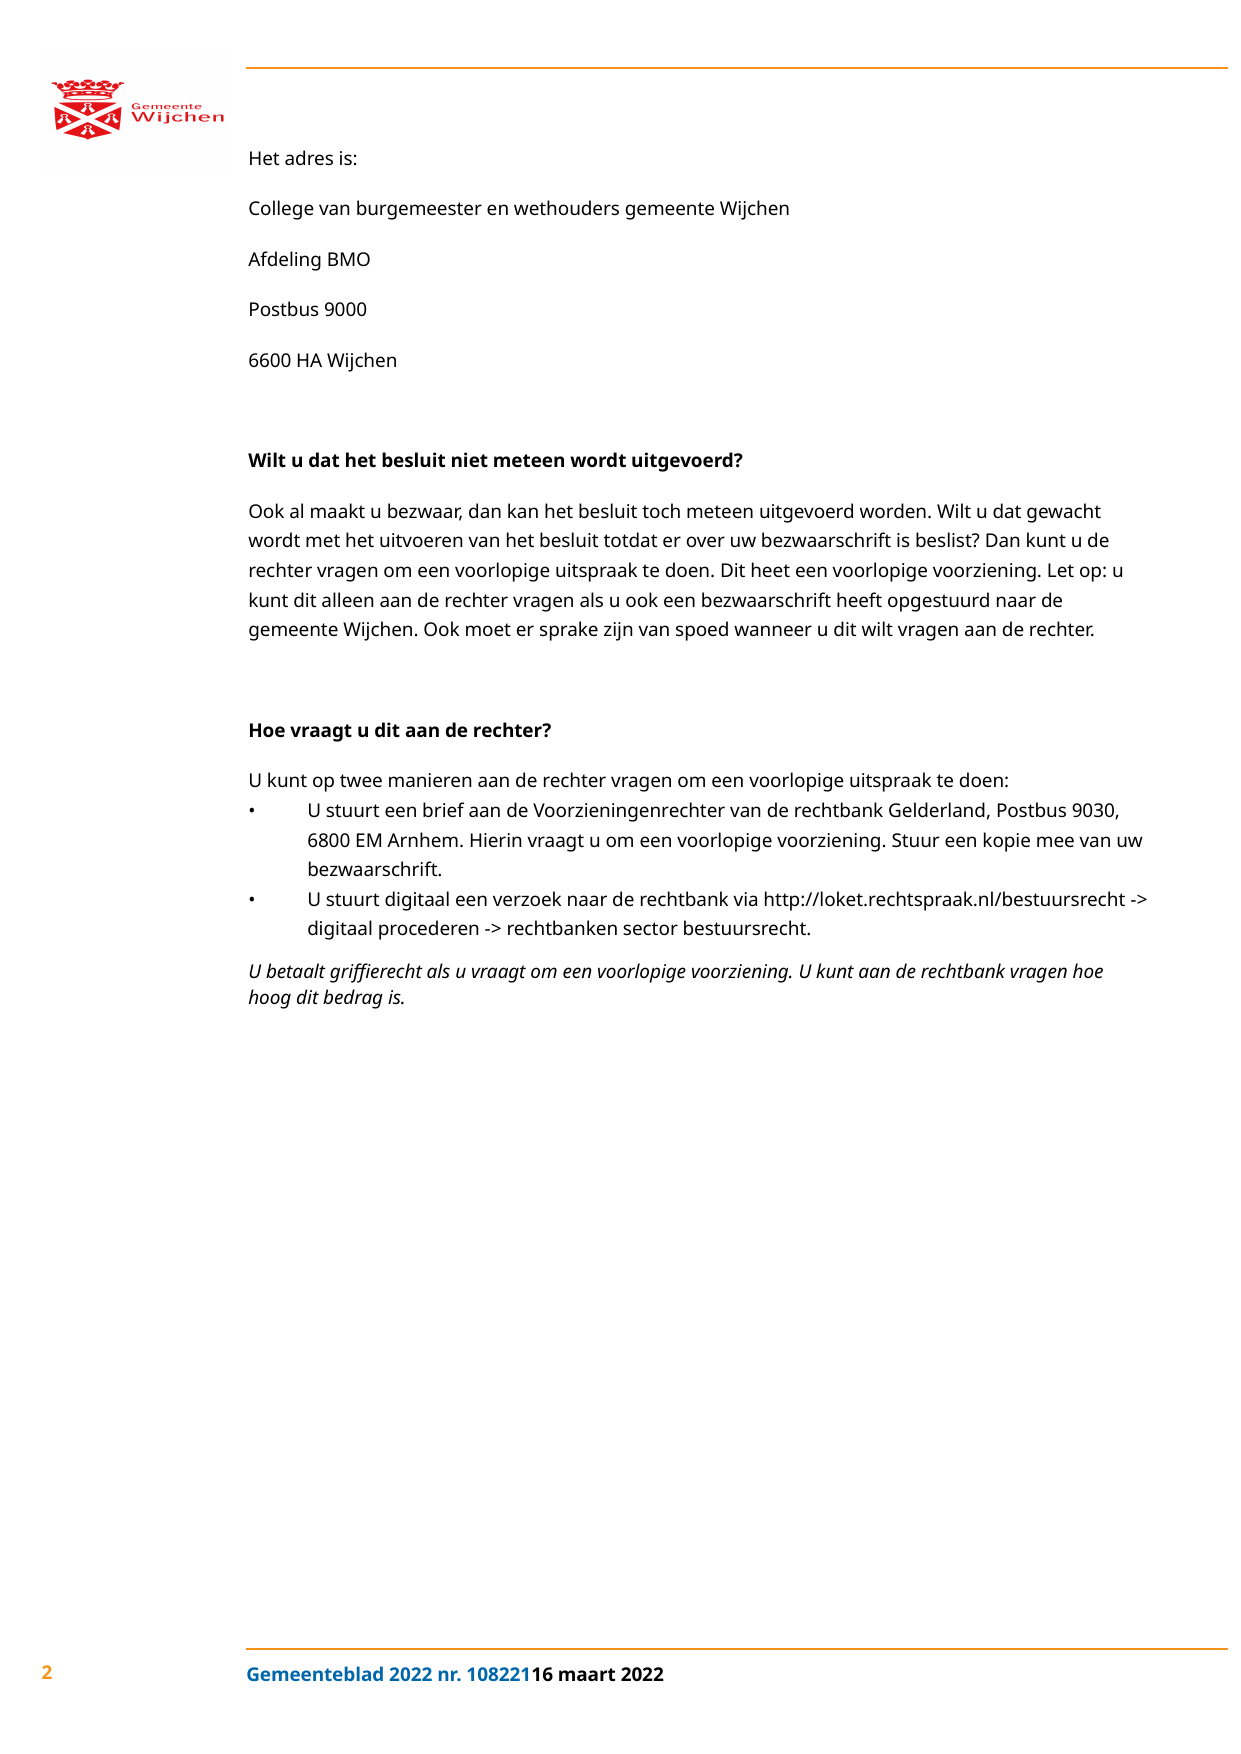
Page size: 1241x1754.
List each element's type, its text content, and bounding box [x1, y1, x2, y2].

picture [41, 47, 231, 172]
text Afdeling BMO [248, 246, 1152, 272]
list U stuurt een brief aan de Voorzieningenrechter van de rechtbank Gelderland, Postbus 9030, 6800 EM Arnhem. Hierin vraagt u om een voorlopige voorziening. Stuur een kopie mee van uw bezwaarschrift. [248, 797, 1152, 882]
text Wilt u dat het besluit niet meteen wordt uitgevoerd? [248, 448, 1152, 473]
text Het adres is: [248, 145, 1152, 171]
text Hoe vraagt u dit aan de rechter? [248, 717, 1152, 743]
text U kunt op twee manieren aan de rechter vragen om een voorlopige uitspraak te doen: [248, 768, 1152, 793]
text Postbus 9000 [248, 296, 1152, 322]
list U stuurt digitaal een verzoek naar de rechtbank via http://loket.rechtspraak.nl/bestuursrecht -> digitaal procederen -> rechtbanken sector bestuursrecht. [248, 886, 1152, 941]
text College van burgemeester en wethouders gemeente Wijchen [248, 196, 1152, 221]
text 6600 HA Wijchen [248, 347, 1152, 373]
text U betaalt griffierecht als u vraagt om een voorlopige voorziening. U kunt aan de rechtbank vragen hoe hoog dit bedrag is. [248, 959, 1152, 1010]
text Ook al maakt u bezwaar, dan kan het besluit toch meteen uitgevoerd worden. Wilt u dat gewacht wordt met het uitvoeren van het besluit totdat er over uw bezwaarschrift is beslist? Dan kunt u de rechter vragen om een voorlopige uitspraak te doen. Dit heet een voorlopige voorziening. Let op: u kunt dit alleen aan de rechter vragen als u ook een bezwaarschrift heeft opgestuurd naar de gemeente Wijchen. Ook moet er sprake zijn van spoed wanneer u dit wilt vragen aan de rechter. [248, 498, 1152, 642]
